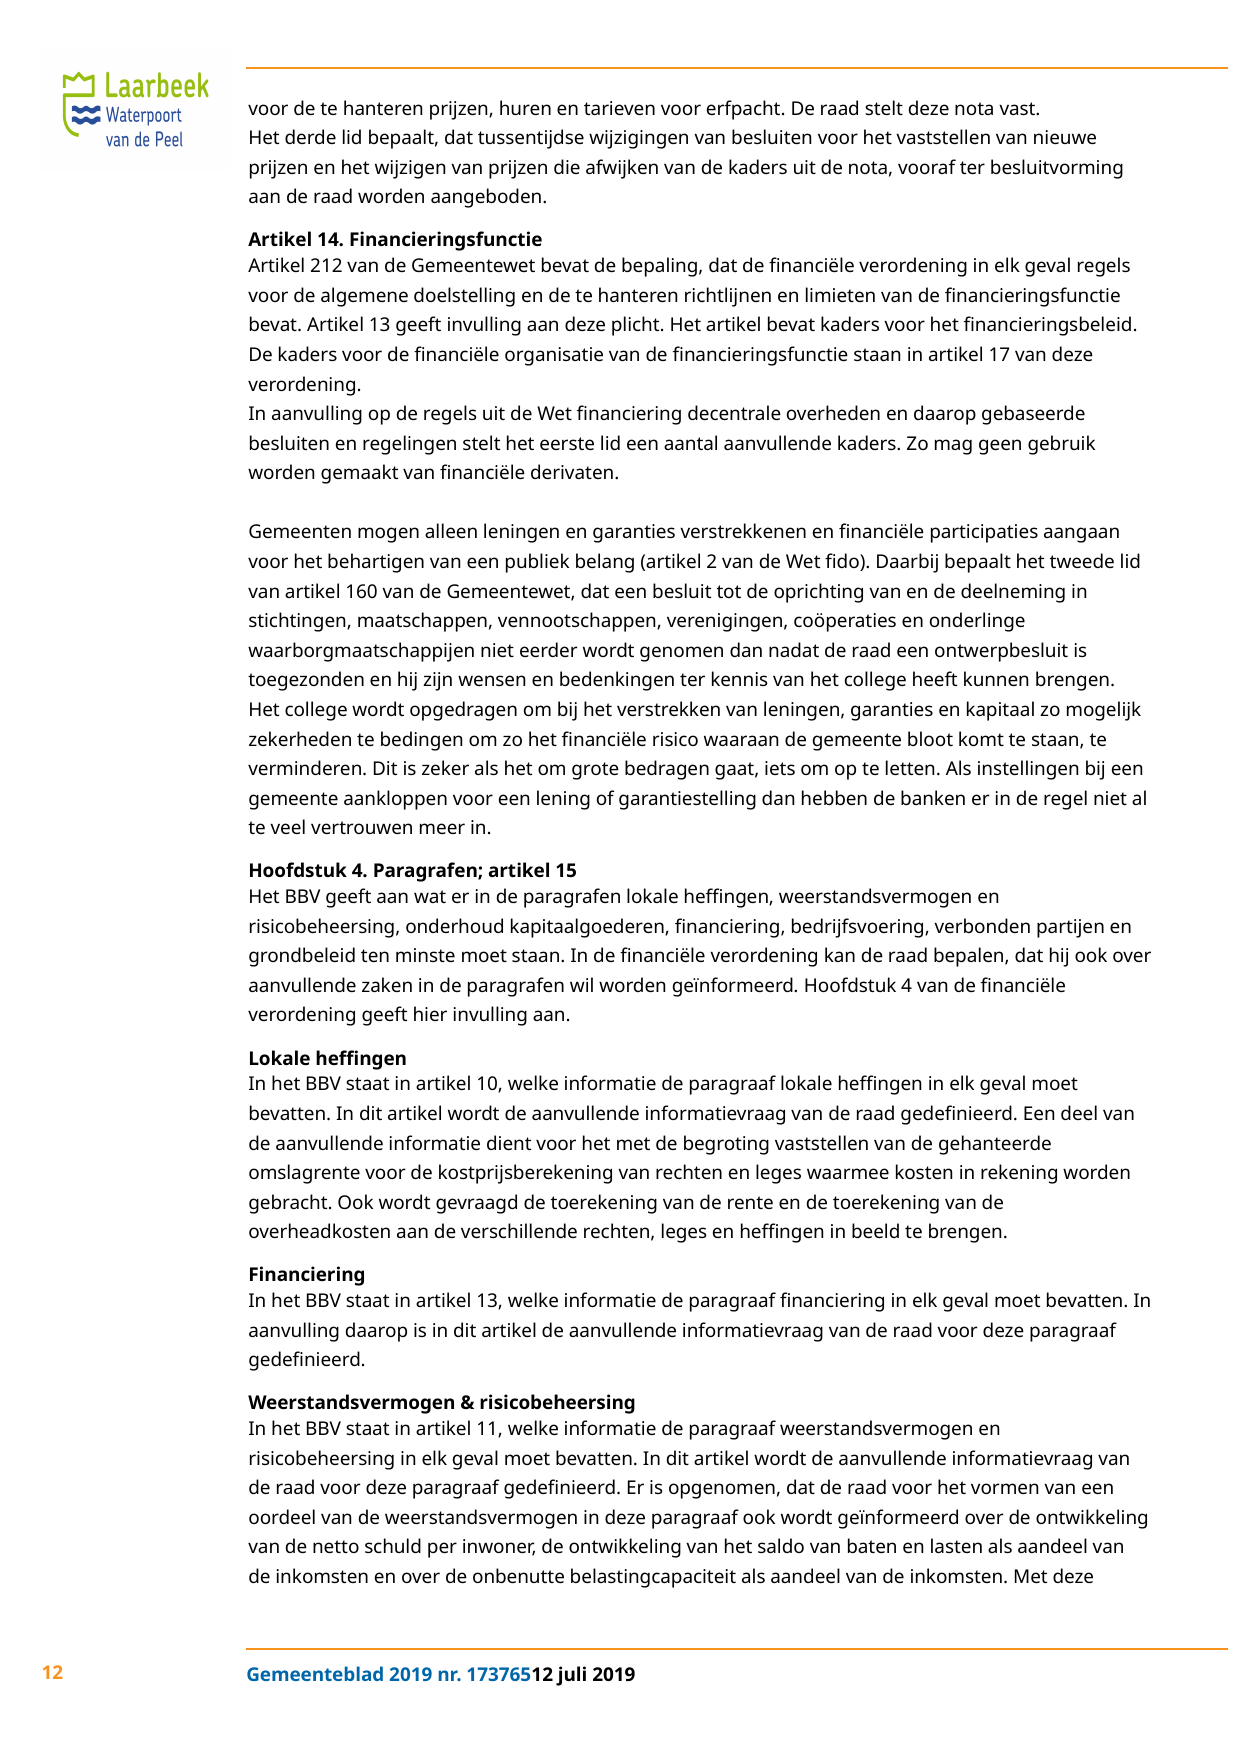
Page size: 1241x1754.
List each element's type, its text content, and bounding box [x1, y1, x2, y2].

text Het derde lid bepaalt, dat tussentijdse wijzigingen van besluiten voor het vaststellen van nieuwe prijzen en het wijzigen van prijzen die afwijken van de kaders uit de nota, vooraf ter besluitvorming aan de raad worden aangeboden. [248, 124, 1152, 209]
text Hoofdstuk 4. Paragrafen; artikel 15 [248, 858, 1152, 883]
text Artikel 212 van de Gemeentewet bevat de bepaling, dat de financiële verordening in elk geval regels voor de algemene doelstelling en de te hanteren richtlijnen en limieten van de financieringsfunctie bevat. Artikel 13 geeft invulling aan deze plicht. Het artikel bevat kaders voor het financieringsbeleid. De kaders voor de financiële organisatie van de financieringsfunctie staan in artikel 17 van deze verordening. [248, 252, 1152, 396]
text Weerstandsvermogen & risicobeheersing [248, 1389, 1152, 1415]
text voor de te hanteren prijzen, huren en tarieven voor erfpacht. De raad stelt deze nota vast. [248, 95, 1152, 121]
picture [41, 47, 231, 172]
text Financiering [248, 1262, 1152, 1287]
text In het BBV staat in artikel 11, welke informatie de paragraaf weerstandsvermogen en risicobeheersing in elk geval moet bevatten. In dit artikel wordt de aanvullende informatievraag van de raad voor deze paragraaf gedefinieerd. Er is opgenomen, dat de raad voor het vormen van een oordeel van de weerstandsvermogen in deze paragraaf ook wordt geïnformeerd over de ontwikkeling van de netto schuld per inwoner, de ontwikkeling van het saldo van baten en lasten als aandeel van de inkomsten en over de onbenutte belastingcapaciteit als aandeel van de inkomsten. Met deze [248, 1415, 1152, 1589]
text Lokale heffingen [248, 1045, 1152, 1071]
text In het BBV staat in artikel 13, welke informatie de paragraaf financiering in elk geval moet bevatten. In aanvulling daarop is in dit artikel de aanvullende informatievraag van de raad voor deze paragraaf gedefinieerd. [248, 1287, 1152, 1372]
text In het BBV staat in artikel 10, welke informatie de paragraaf lokale heffingen in elk geval moet bevatten. In dit artikel wordt de aanvullende informatievraag van de raad gedefinieerd. Een deel van de aanvullende informatie dient voor het met de begroting vaststellen van de gehanteerde omslagrente voor de kostprijsberekening van rechten en leges waarmee kosten in rekening worden gebracht. Ook wordt gevraagd de toerekening van de rente en de toerekening van de overheadkosten aan de verschillende rechten, leges en heffingen in beeld te brengen. [248, 1071, 1152, 1244]
text Artikel 14. Financieringsfunctie [248, 227, 1152, 252]
text In aanvulling op de regels uit de Wet financiering decentrale overheden en daarop gebaseerde besluiten en regelingen stelt het eerste lid een aantal aanvullende kaders. Zo mag geen gebruik worden gemaakt van financiële derivaten. [248, 400, 1152, 485]
text Het BBV geeft aan wat er in de paragrafen lokale heffingen, weerstandsvermogen en risicobeheersing, onderhoud kapitaalgoederen, financiering, bedrijfsvoering, verbonden partijen en grondbeleid ten minste moet staan. In de financiële verordening kan de raad bepalen, dat hij ook over aanvullende zaken in de paragrafen wil worden geïnformeerd. Hoofdstuk 4 van de financiële verordening geeft hier invulling aan. [248, 883, 1152, 1027]
text Gemeenten mogen alleen leningen en garanties verstrekkenen en financiële participaties aangaan voor het behartigen van een publiek belang (artikel 2 van de Wet fido). Daarbij bepaalt het tweede lid van artikel 160 van de Gemeentewet, dat een besluit tot de oprichting van en de deelneming in stichtingen, maatschappen, vennootschappen, verenigingen, coöperaties en onderlinge waarborgmaatschappijen niet eerder wordt genomen dan nadat de raad een ontwerpbesluit is toegezonden en hij zijn wensen en bedenkingen ter kennis van het college heeft kunnen brengen. Het college wordt opgedragen om bij het verstrekken van leningen, garanties en kapitaal zo mogelijk zekerheden te bedingen om zo het financiële risico waaraan de gemeente bloot komt te staan, te verminderen. Dit is zeker als het om grote bedragen gaat, iets om op te letten. Als instellingen bij een gemeente aankloppen voor een lening of garantiestelling dan hebben de banken er in de regel niet al te veel vertrouwen meer in. [248, 519, 1152, 840]
